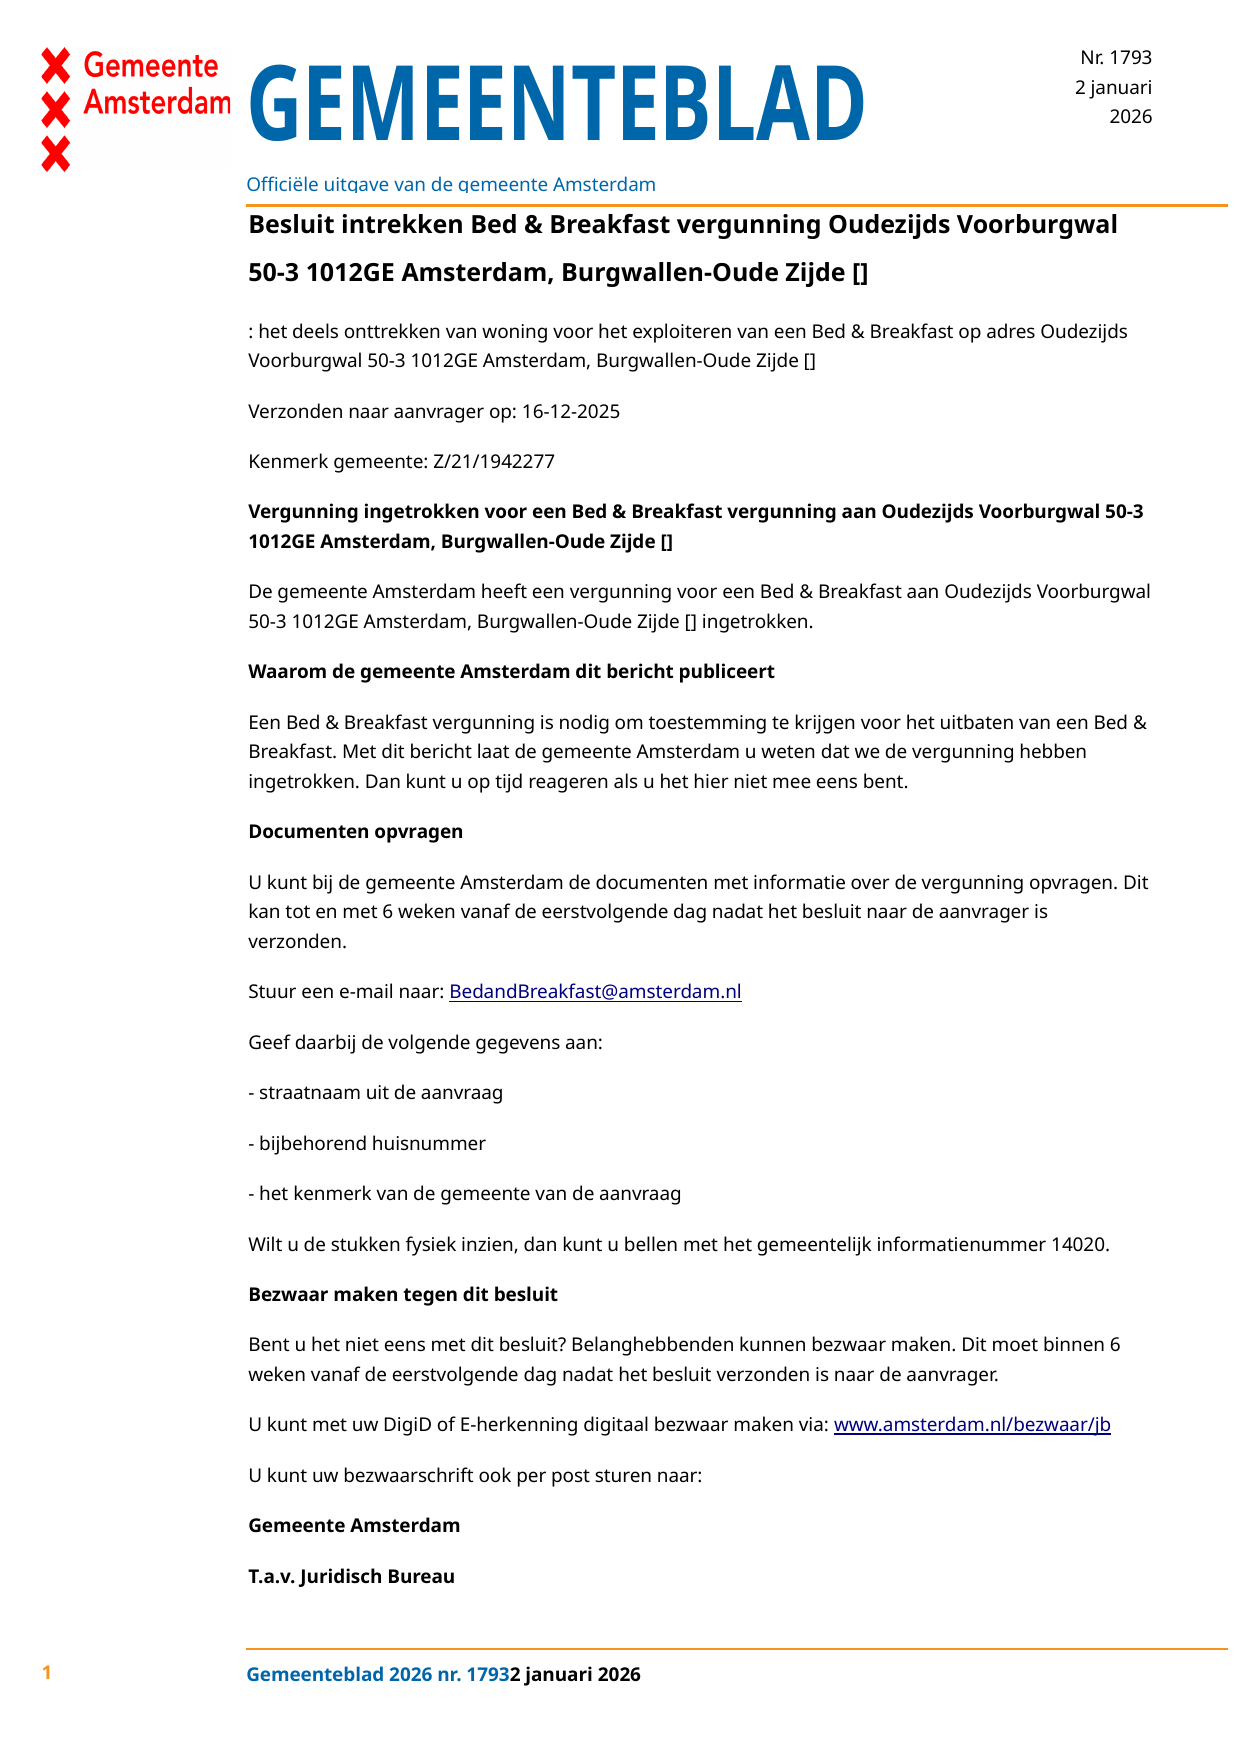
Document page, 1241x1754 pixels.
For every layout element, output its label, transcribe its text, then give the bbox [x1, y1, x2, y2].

text U kunt uw bezwaarschrift ook per post sturen naar: [248, 1462, 1152, 1488]
text Kenmerk gemeente: Z/21/1942277 [248, 448, 1152, 474]
text Gemeente Amsterdam [248, 1512, 1152, 1538]
text U kunt bij de gemeente Amsterdam de documenten met informatie over de vergunning opvragen. Dit kan tot en met 6 weken vanaf de eerstvolgende dag nadat het besluit naar de aanvrager is verzonden. [248, 869, 1152, 954]
text Stuur een e-mail naar: BedandBreakfast@amsterdam.nl [248, 979, 1152, 1004]
text Besluit intrekken Bed & Breakfast vergunning Oudezijds Voorburgwal 50-3 1012GE Amsterdam, Burgwallen-Oude Zijde [] [248, 207, 1152, 288]
text Een Bed & Breakfast vergunning is nodig om toestemming te krijgen voor het uitbaten van een Bed & Breakfast. Met dit bericht laat de gemeente Amsterdam u weten dat we de vergunning hebben ingetrokken. Dan kunt u op tijd reageren als u het hier niet mee eens bent. [248, 709, 1152, 794]
text Wilt u de stukken fysiek inzien, dan kunt u bellen met het gemeentelijk informatienummer 14020. [248, 1231, 1152, 1257]
text Documenten opvragen [248, 819, 1152, 844]
text Bent u het niet eens met dit besluit? Belanghebbenden kunnen bezwaar maken. Dit moet binnen 6 weken vanaf de eerstvolgende dag nadat het besluit verzonden is naar de aanvrager. [248, 1332, 1152, 1387]
text Verzonden naar aanvrager op: 16-12-2025 [248, 398, 1152, 424]
text Vergunning ingetrokken voor een Bed & Breakfast vergunning aan Oudezijds Voorburgwal 50-3 1012GE Amsterdam, Burgwallen-Oude Zijde [] [248, 499, 1152, 554]
text Bezwaar maken tegen dit besluit [248, 1281, 1152, 1307]
text T.a.v. Juridisch Bureau [248, 1563, 1152, 1589]
text De gemeente Amsterdam heeft een vergunning voor een Bed & Breakfast aan Oudezijds Voorburgwal 50-3 1012GE Amsterdam, Burgwallen-Oude Zijde [] ingetrokken. [248, 579, 1152, 634]
text Geef daarbij de volgende gegevens aan: [248, 1029, 1152, 1055]
text : het deels onttrekken van woning voor het exploiteren van een Bed & Breakfast op adres Oudezijds Voorburgwal 50-3 1012GE Amsterdam, Burgwallen-Oude Zijde [] [248, 318, 1152, 373]
text - straatnaam uit de aanvraag [248, 1079, 1152, 1105]
text - het kenmerk van de gemeente van de aanvraag [248, 1180, 1152, 1206]
text - bijbehorend huisnummer [248, 1130, 1152, 1156]
text Waarom de gemeente Amsterdam dit bericht publiceert [248, 659, 1152, 684]
picture [41, 47, 231, 172]
text U kunt met uw DigiD of E-herkenning digitaal bezwaar maken via: www.amsterdam.nl/bezwaar/jb [248, 1412, 1152, 1437]
